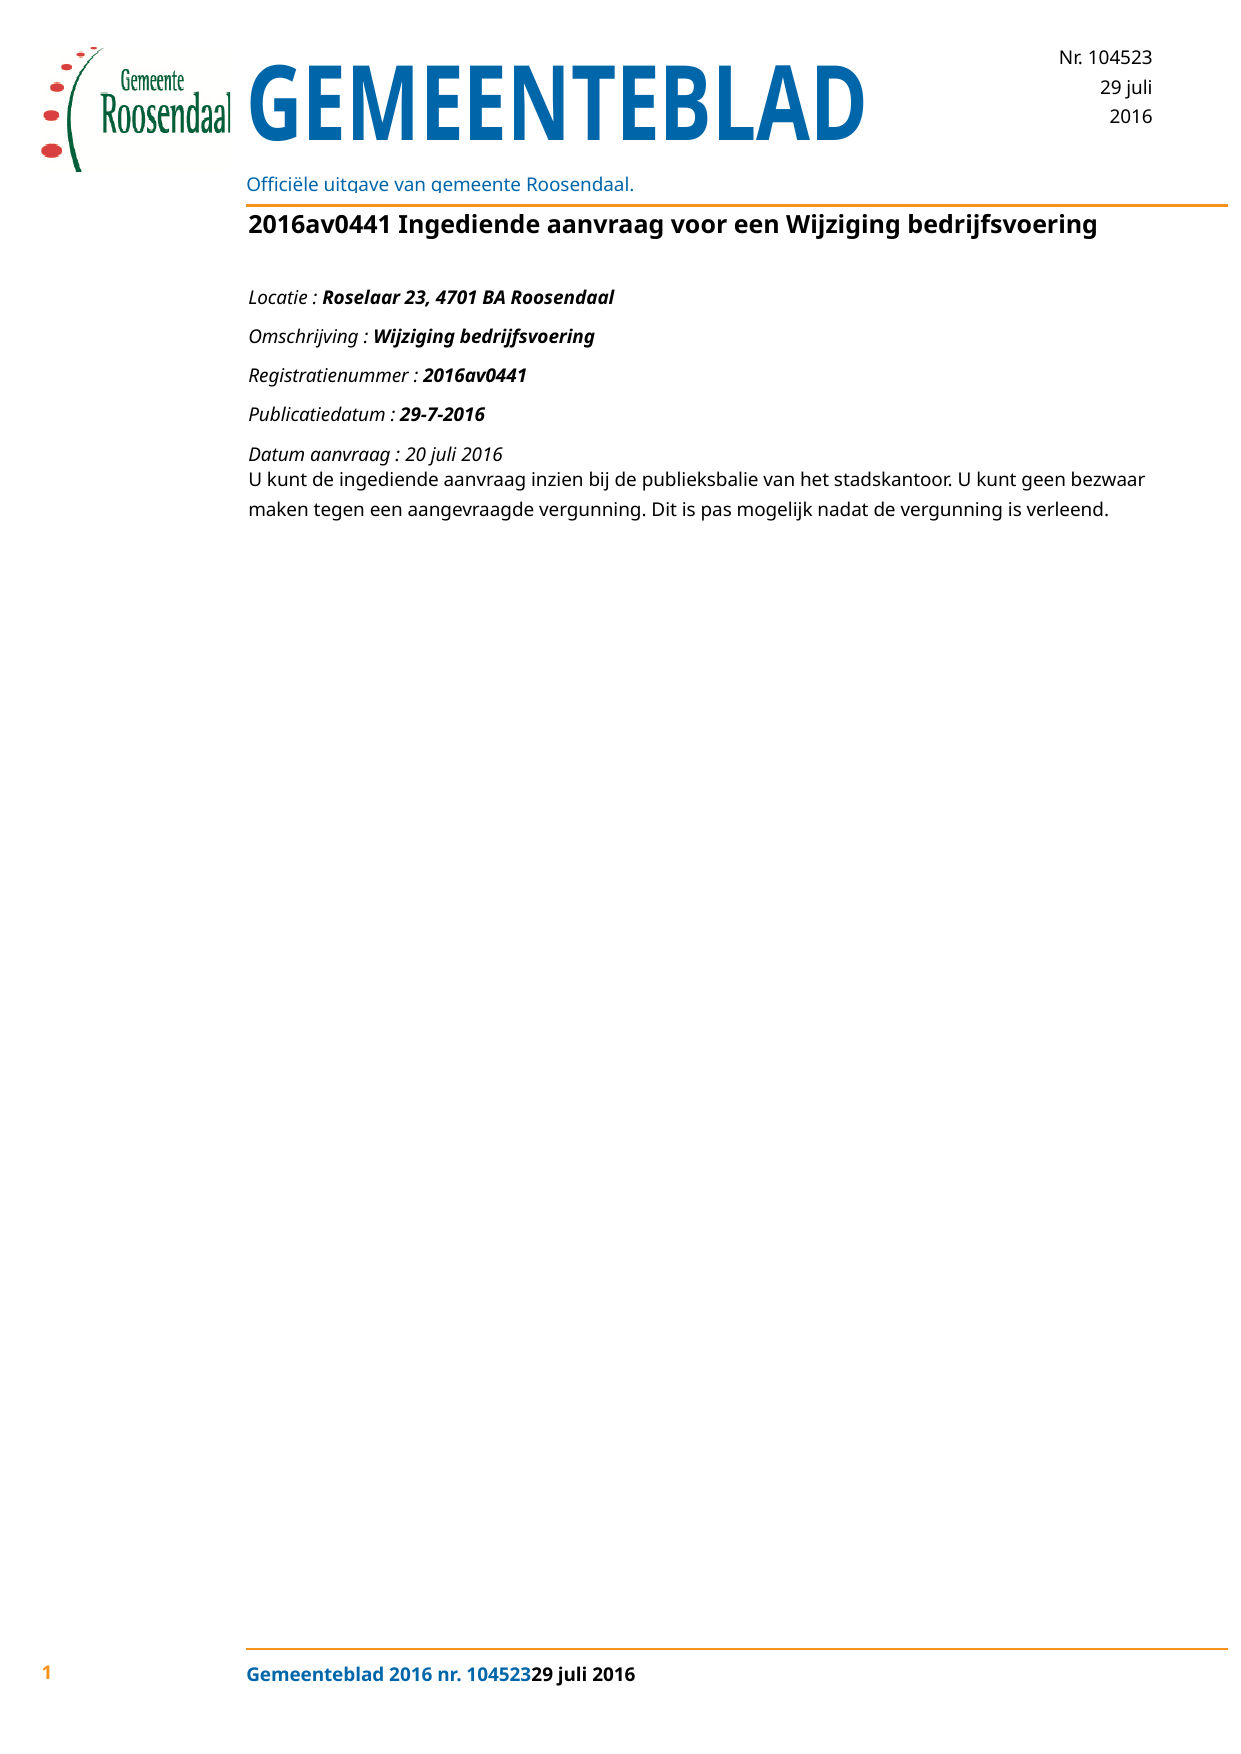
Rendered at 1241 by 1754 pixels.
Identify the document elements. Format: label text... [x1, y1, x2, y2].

text U kunt de ingediende aanvraag inzien bij de publieksbalie van het stadskantoor. U kunt geen bezwaar maken tegen een aangevraagde vergunning. Dit is pas mogelijk nadat de vergunning is verleend. [248, 467, 1152, 522]
text Datum aanvraag : 20 juli 2016 [248, 441, 1152, 467]
picture [41, 47, 231, 172]
text Locatie : Roselaar 23, 4701 BA Roosendaal [248, 284, 1152, 309]
text Registratienummer : 2016av0441 [248, 362, 1152, 388]
text Publicatiedatum : 29-7-2016 [248, 402, 1152, 427]
text Omschrijving : Wijziging bedrijfsvoering [248, 323, 1152, 349]
text 2016av0441 Ingediende aanvraag voor een Wijziging bedrijfsvoering [248, 207, 1152, 241]
